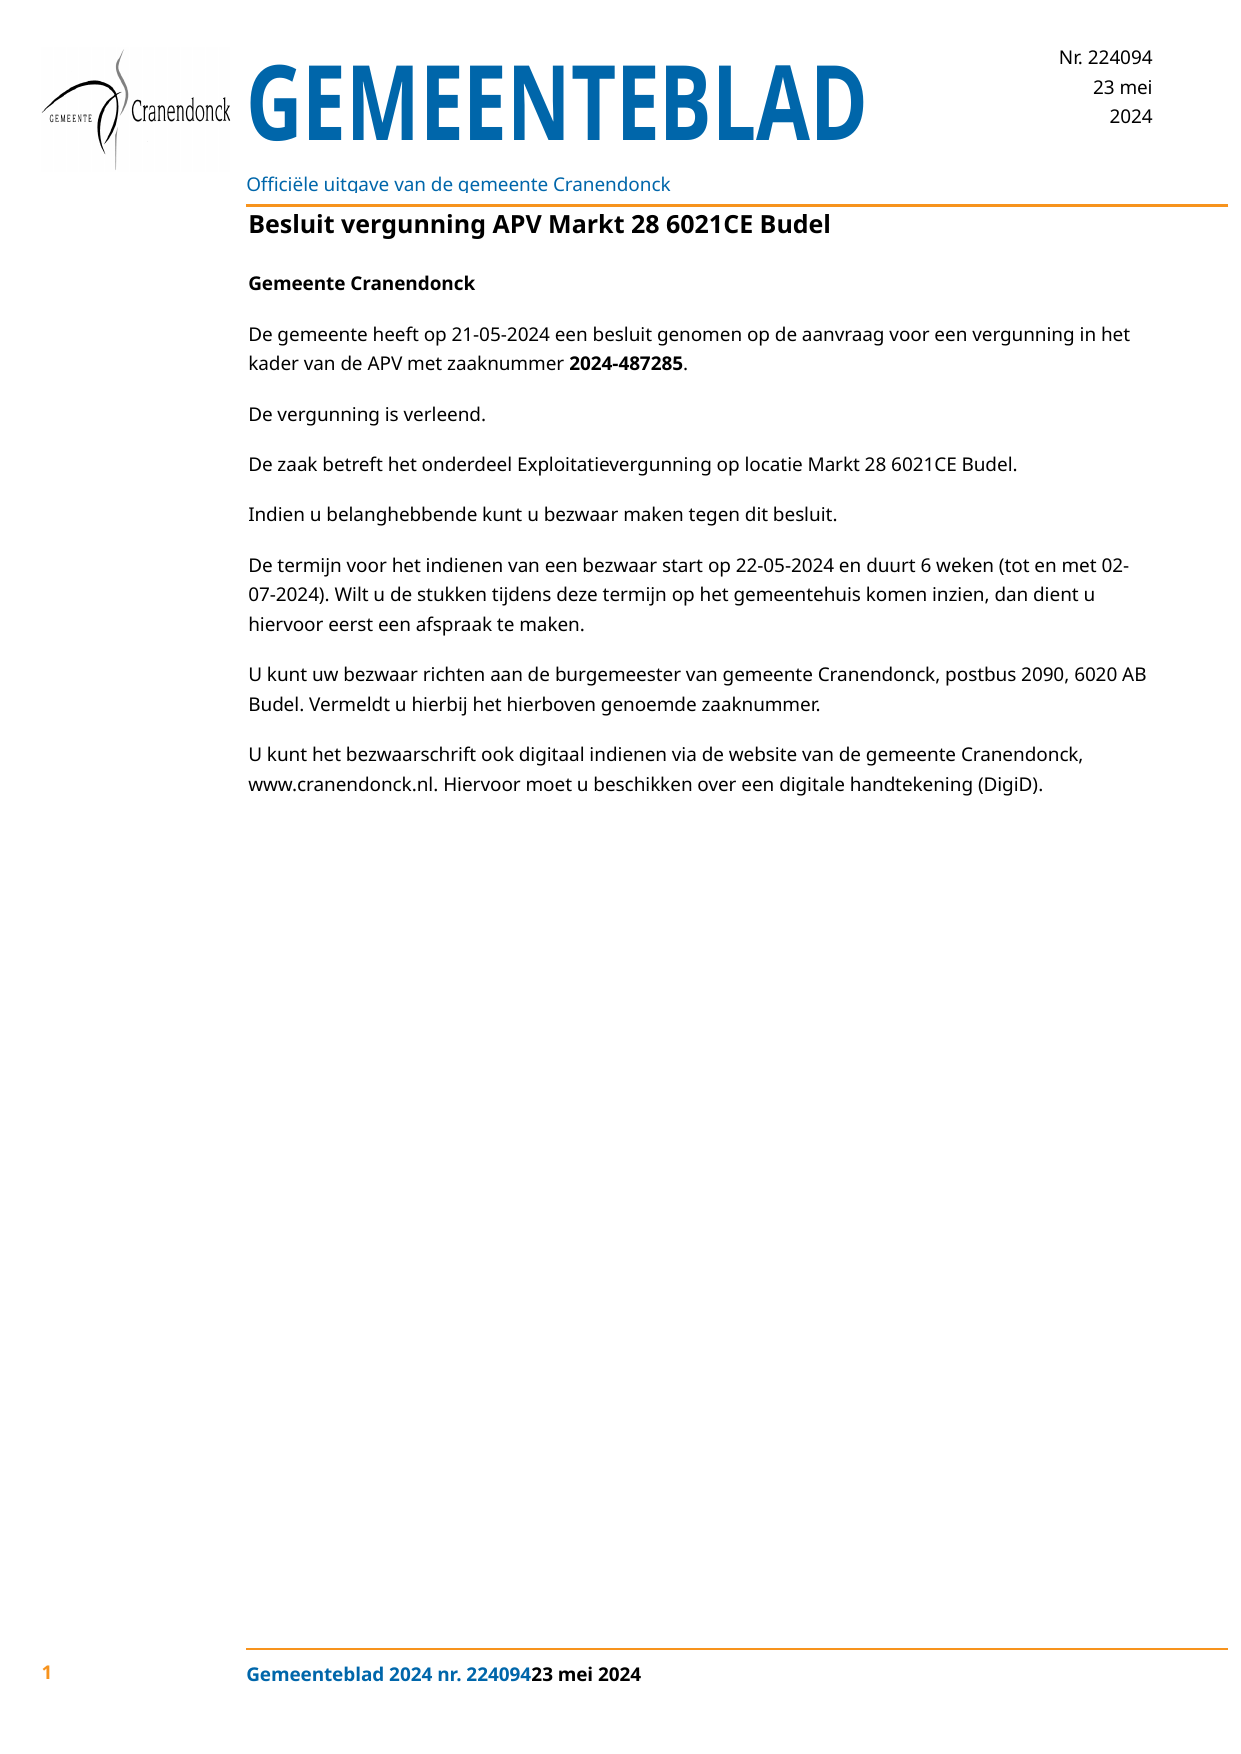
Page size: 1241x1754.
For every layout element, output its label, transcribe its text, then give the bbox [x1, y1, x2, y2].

text De vergunning is verleend. [248, 401, 1152, 426]
text De termijn voor het indienen van een bezwaar start op 22-05-2024 en duurt 6 weken (tot en met 02-07-2024). Wilt u de stukken tijdens deze termijn op het gemeentehuis komen inzien, dan dient u hiervoor eerst een afspraak te maken. [248, 552, 1152, 637]
text De gemeente heeft op 21-05-2024 een besluit genomen op de aanvraag voor een vergunning in het kader van de APV met zaaknummer 2024-487285. [248, 321, 1152, 376]
text Indien u belanghebbende kunt u bezwaar maken tegen dit besluit. [248, 502, 1152, 527]
picture [41, 47, 231, 172]
text De zaak betreft het onderdeel Exploitatievergunning op locatie Markt 28 6021CE Budel. [248, 451, 1152, 477]
text U kunt uw bezwaar richten aan de burgemeester van gemeente Cranendonck, postbus 2090, 6020 AB Budel. Vermeldt u hierbij het hierboven genoemde zaaknummer. [248, 662, 1152, 717]
text U kunt het bezwaarschrift ook digitaal indienen via de website van de gemeente Cranendonck, www.cranendonck.nl. Hiervoor moet u beschikken over een digitale handtekening (DigiD). [248, 742, 1152, 797]
text Gemeente Cranendonck [248, 270, 1152, 296]
text Besluit vergunning APV Markt 28 6021CE Budel [248, 207, 1152, 241]
